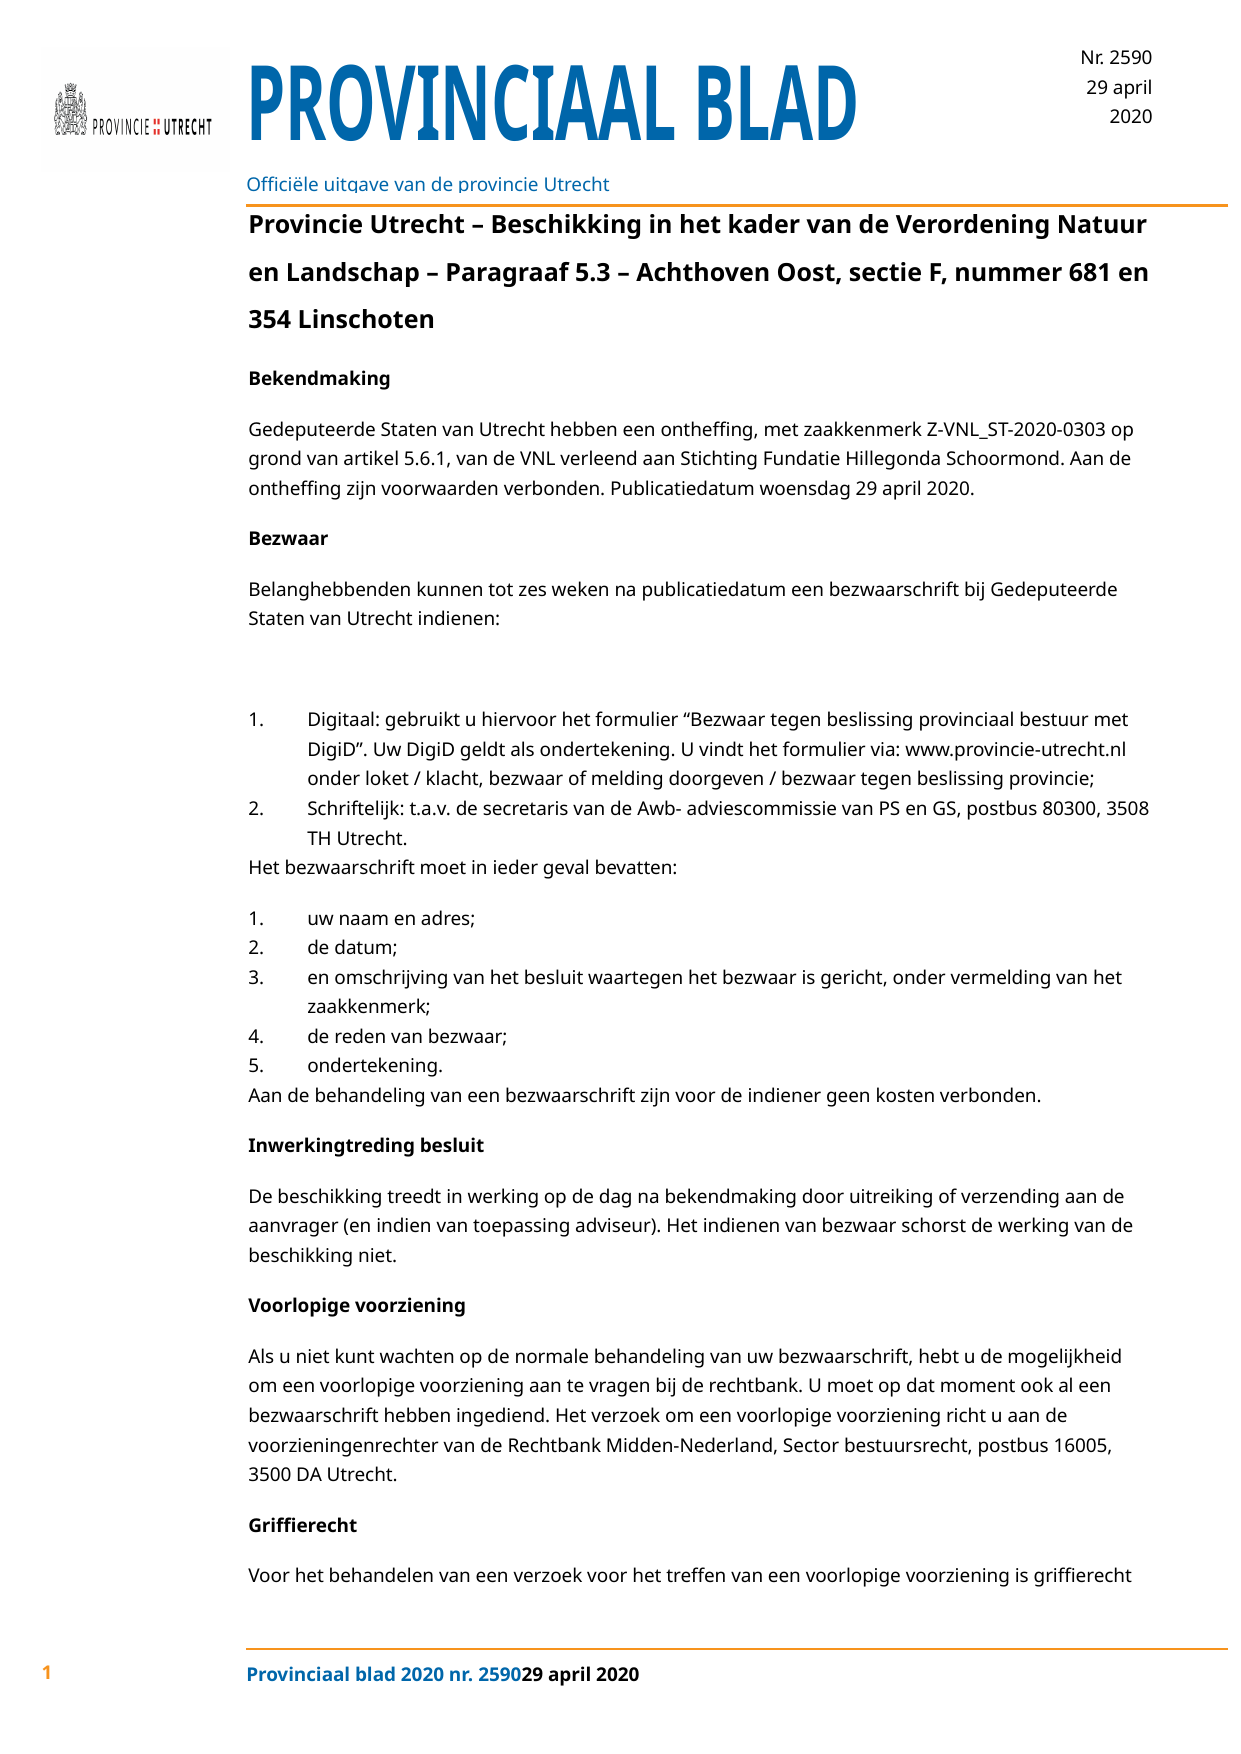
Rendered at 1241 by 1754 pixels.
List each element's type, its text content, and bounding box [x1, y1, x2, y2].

text Voorlopige voorziening [248, 1293, 1152, 1318]
list Schriftelijk: t.a.v. de secretaris van de Awb- adviescommissie van PS en GS, postbus 80300, 3508 TH Utrecht. [248, 795, 1152, 850]
list de datum; [248, 934, 1152, 960]
text Aan de behandeling van een bezwaarschrift zijn voor de indiener geen kosten verbonden. [248, 1082, 1152, 1108]
picture [41, 47, 231, 172]
text Voor het behandelen van een verzoek voor het treffen van een voorlopige voorziening is griffierecht [248, 1562, 1152, 1588]
list ondertekening. [248, 1053, 1152, 1078]
text Belanghebbenden kunnen tot zes weken na publicatiedatum een bezwaarschrift bij Gedeputeerde Staten van Utrecht indienen: [248, 576, 1152, 631]
text Bekendmaking [248, 366, 1152, 391]
text Het bezwaarschrift moet in ieder geval bevatten: [248, 854, 1152, 880]
text Als u niet kunt wachten op de normale behandeling van uw bezwaarschrift, hebt u de mogelijkheid om een voorlopige voorziening aan te vragen bij de rechtbank. U moet op dat moment ook al een bezwaarschrift hebben ingediend. Het verzoek om een voorlopige voorziening richt u aan de voorzieningenrechter van de Rechtbank Midden-Nederland, Sector bestuursrecht, postbus 16005, 3500 DA Utrecht. [248, 1343, 1152, 1487]
text De beschikking treedt in werking op de dag na bekendmaking door uitreiking of verzending aan de aanvrager (en indien van toepassing adviseur). Het indienen van bezwaar schorst de werking van de beschikking niet. [248, 1183, 1152, 1268]
text Bezwaar [248, 526, 1152, 551]
text Gedeputeerde Staten van Utrecht hebben een ontheffing, met zaakkenmerk Z-VNL_ST-2020-0303 op grond van artikel 5.6.1, van de VNL verleend aan Stichting Fundatie Hillegonda Schoormond. Aan de ontheffing zijn voorwaarden verbonden. Publicatiedatum woensdag 29 april 2020. [248, 416, 1152, 501]
list uw naam en adres; [248, 905, 1152, 930]
list Digitaal: gebruikt u hiervoor het formulier “Bezwaar tegen beslissing provinciaal bestuur met DigiD”. Uw DigiD geldt als ondertekening. U vindt het formulier via: www.provincie-utrecht.nl onder loket / klacht, bezwaar of melding doorgeven / bezwaar tegen beslissing provincie; [248, 706, 1152, 791]
list de reden van bezwaar; [248, 1023, 1152, 1049]
text Inwerkingtreding besluit [248, 1133, 1152, 1158]
text Provincie Utrecht – Beschikking in het kader van de Verordening Natuur en Landschap – Paragraaf 5.3 – Achthoven Oost, sectie F, nummer 681 en 354 Linschoten [248, 207, 1152, 336]
text Griffierecht [248, 1512, 1152, 1537]
list en omschrijving van het besluit waartegen het bezwaar is gericht, onder vermelding van het zaakkenmerk; [248, 964, 1152, 1019]
